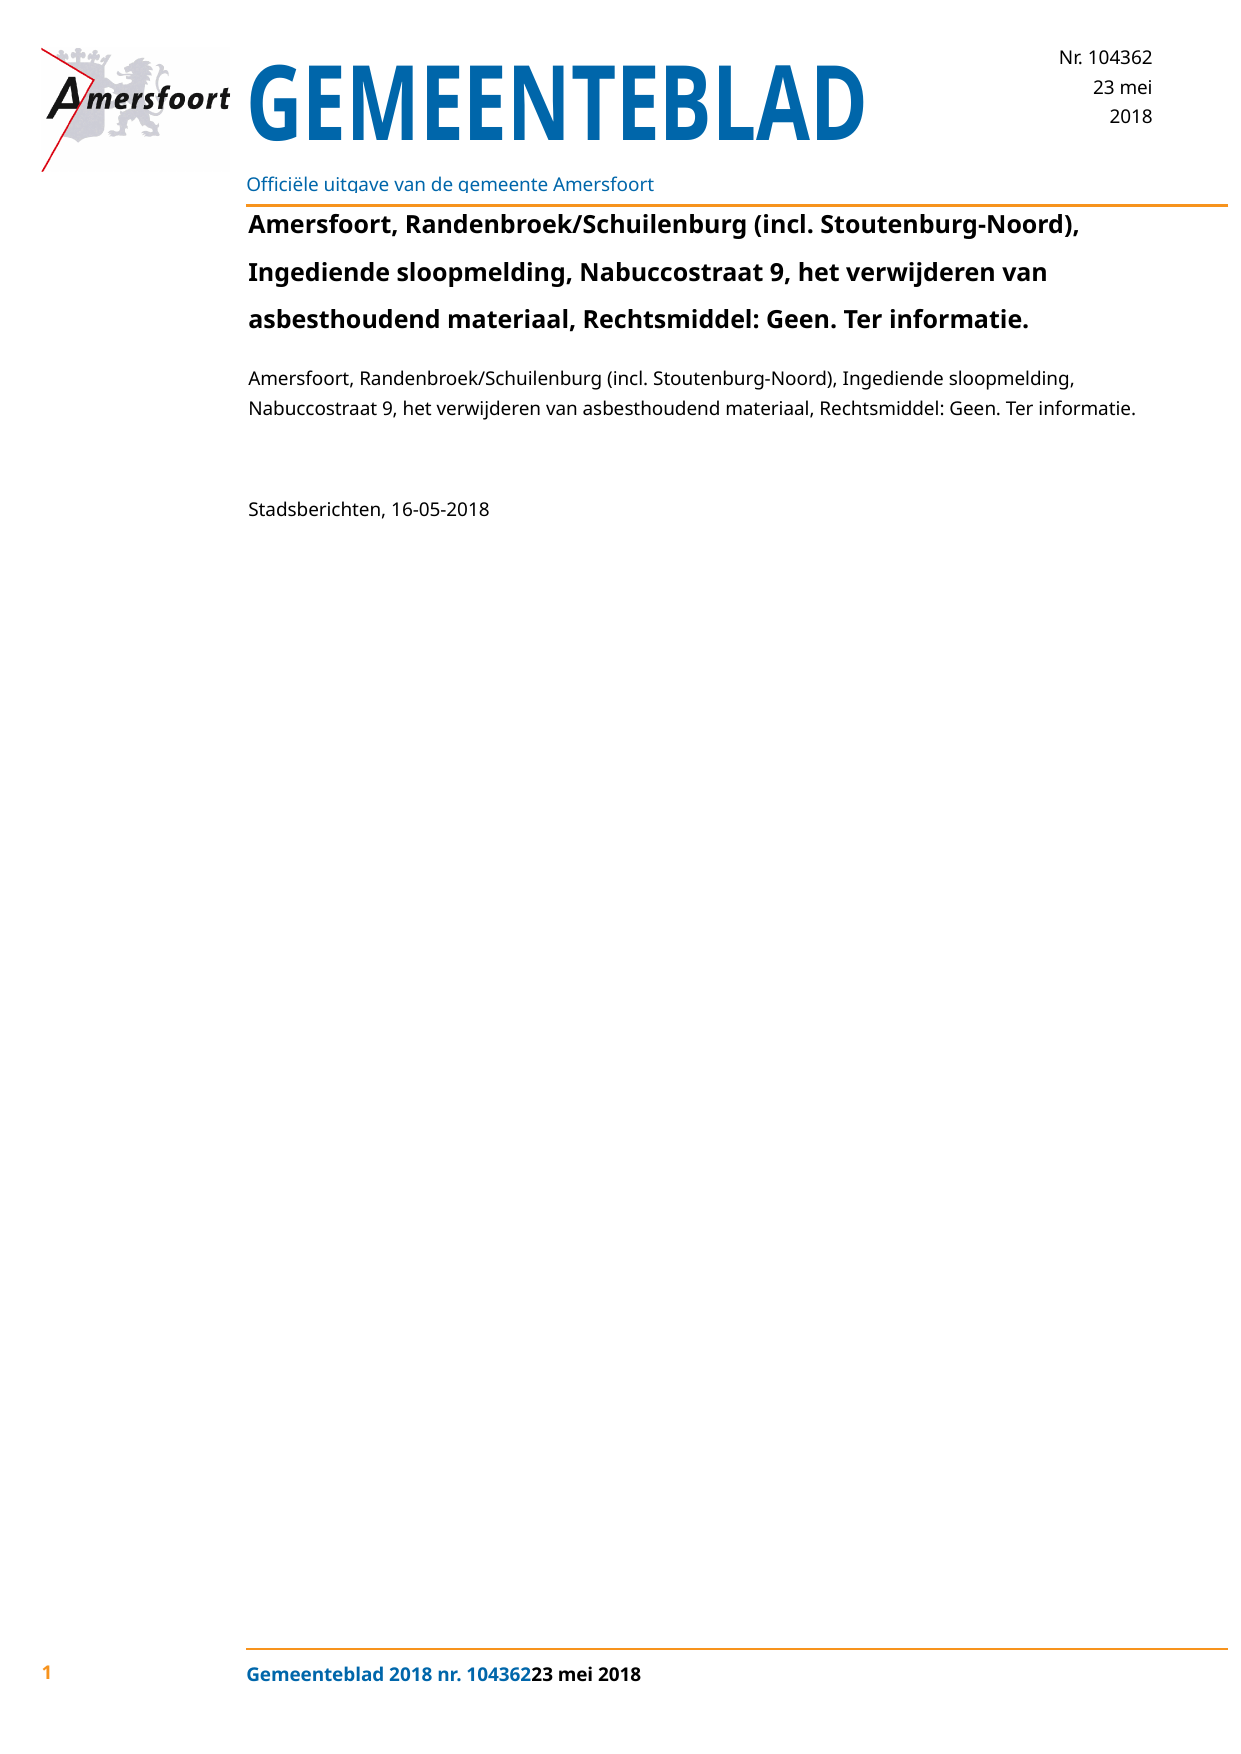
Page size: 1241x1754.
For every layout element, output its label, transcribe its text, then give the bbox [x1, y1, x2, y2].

text Stadsberichten, 16-05-2018 [248, 496, 1152, 522]
text Amersfoort, Randenbroek/Schuilenburg (incl. Stoutenburg-Noord), Ingediende sloopmelding, Nabuccostraat 9, het verwijderen van asbesthoudend materiaal, Rechtsmiddel: Geen. Ter informatie. [248, 207, 1152, 336]
picture [41, 47, 231, 172]
text Amersfoort, Randenbroek/Schuilenburg (incl. Stoutenburg-Noord), Ingediende sloopmelding, Nabuccostraat 9, het verwijderen van asbesthoudend materiaal, Rechtsmiddel: Geen. Ter informatie. [248, 366, 1152, 421]
